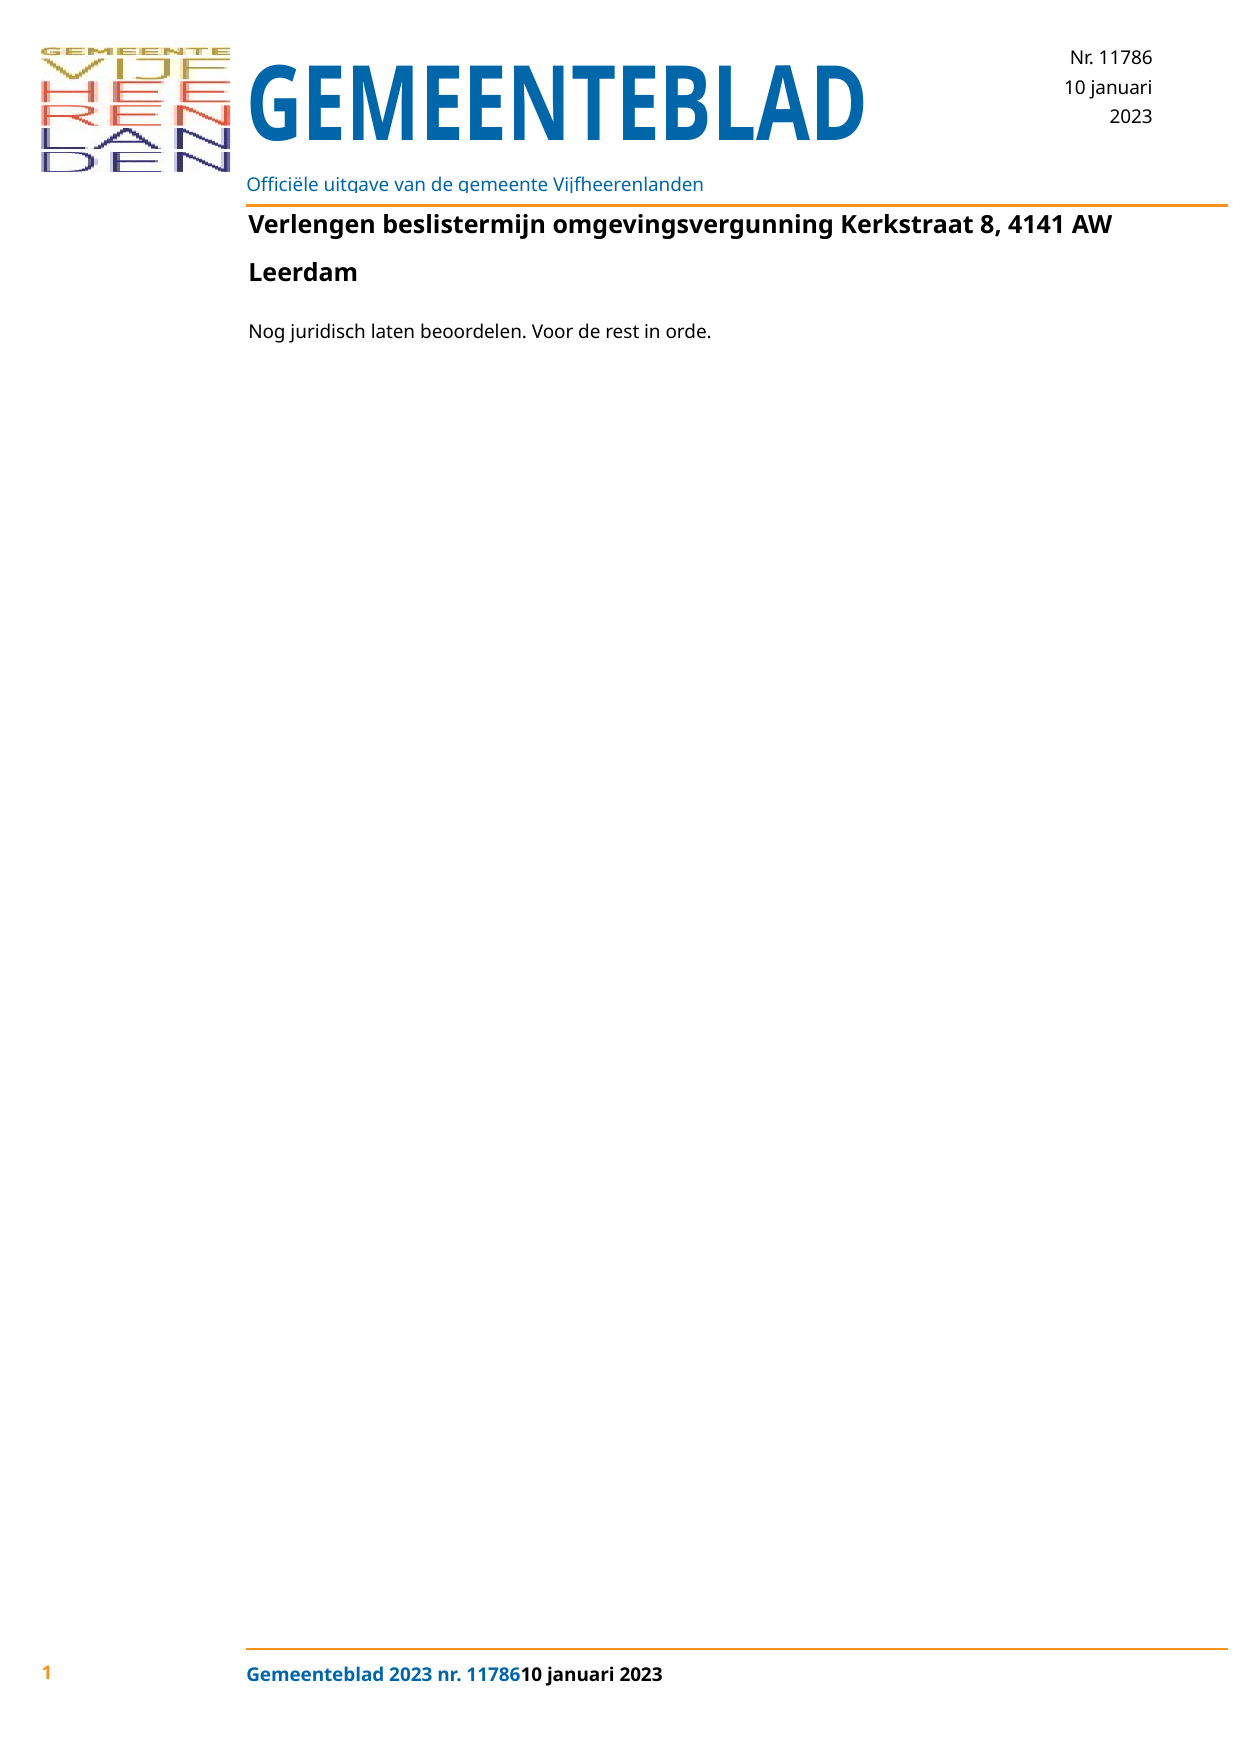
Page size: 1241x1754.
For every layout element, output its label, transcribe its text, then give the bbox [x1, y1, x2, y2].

text Verlengen beslistermijn omgevingsvergunning Kerkstraat 8, 4141 AW Leerdam [248, 207, 1152, 288]
text Nog juridisch laten beoordelen. Voor de rest in orde. [248, 318, 1152, 344]
picture [41, 47, 231, 172]
